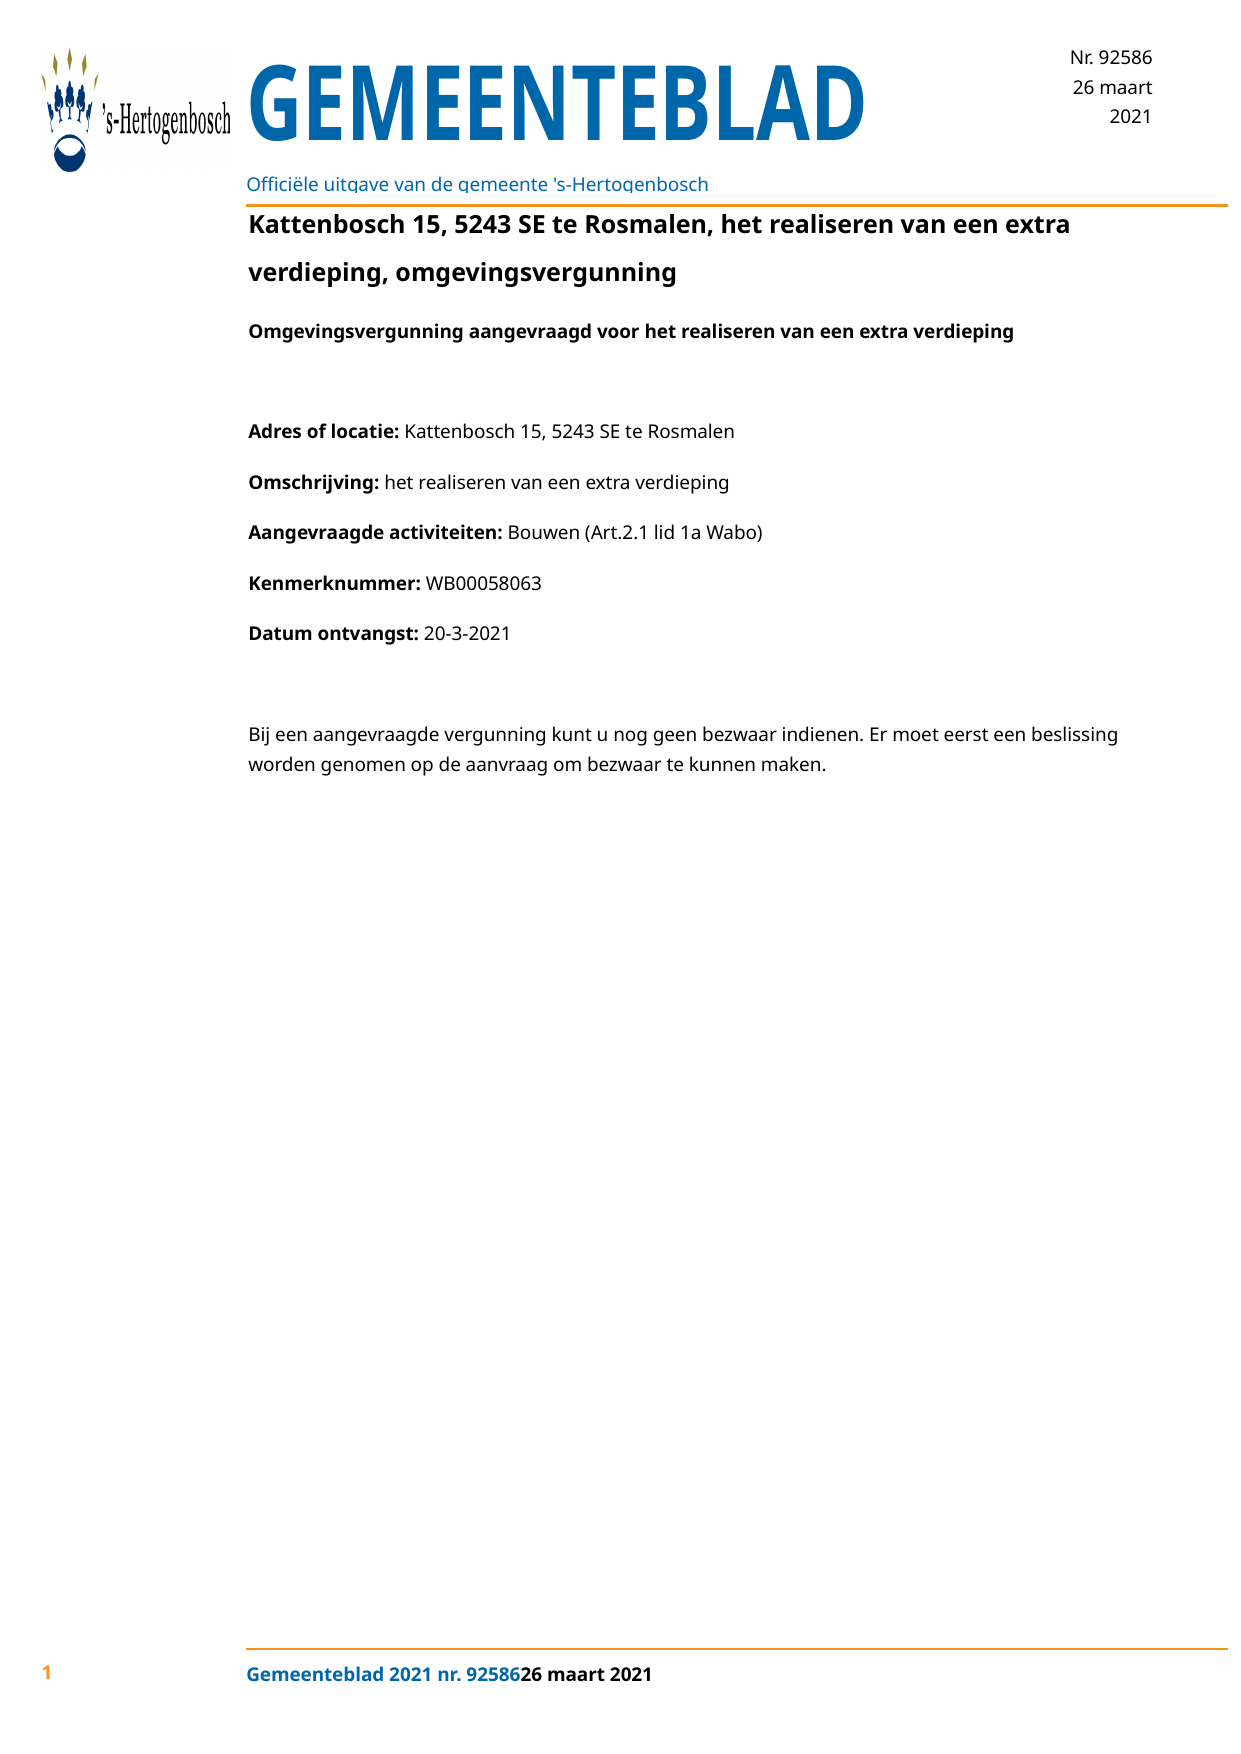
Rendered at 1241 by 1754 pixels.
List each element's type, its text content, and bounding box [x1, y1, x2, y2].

text Omschrijving: het realiseren van een extra verdieping [248, 469, 1152, 495]
text Omgevingsvergunning aangevraagd voor het realiseren van een extra verdieping [248, 318, 1152, 344]
text Kattenbosch 15, 5243 SE te Rosmalen, het realiseren van een extra verdieping, omgevingsvergunning [248, 207, 1152, 288]
text Datum ontvangst: 20-3-2021 [248, 620, 1152, 646]
text Adres of locatie: Kattenbosch 15, 5243 SE te Rosmalen [248, 419, 1152, 444]
text Kenmerknummer: WB00058063 [248, 570, 1152, 596]
text Bij een aangevraagde vergunning kunt u nog geen bezwaar indienen. Er moet eerst een beslissing worden genomen op de aanvraag om bezwaar te kunnen maken. [248, 721, 1152, 777]
picture [41, 47, 231, 172]
text Aangevraagde activiteiten: Bouwen (Art.2.1 lid 1a Wabo) [248, 519, 1152, 545]
